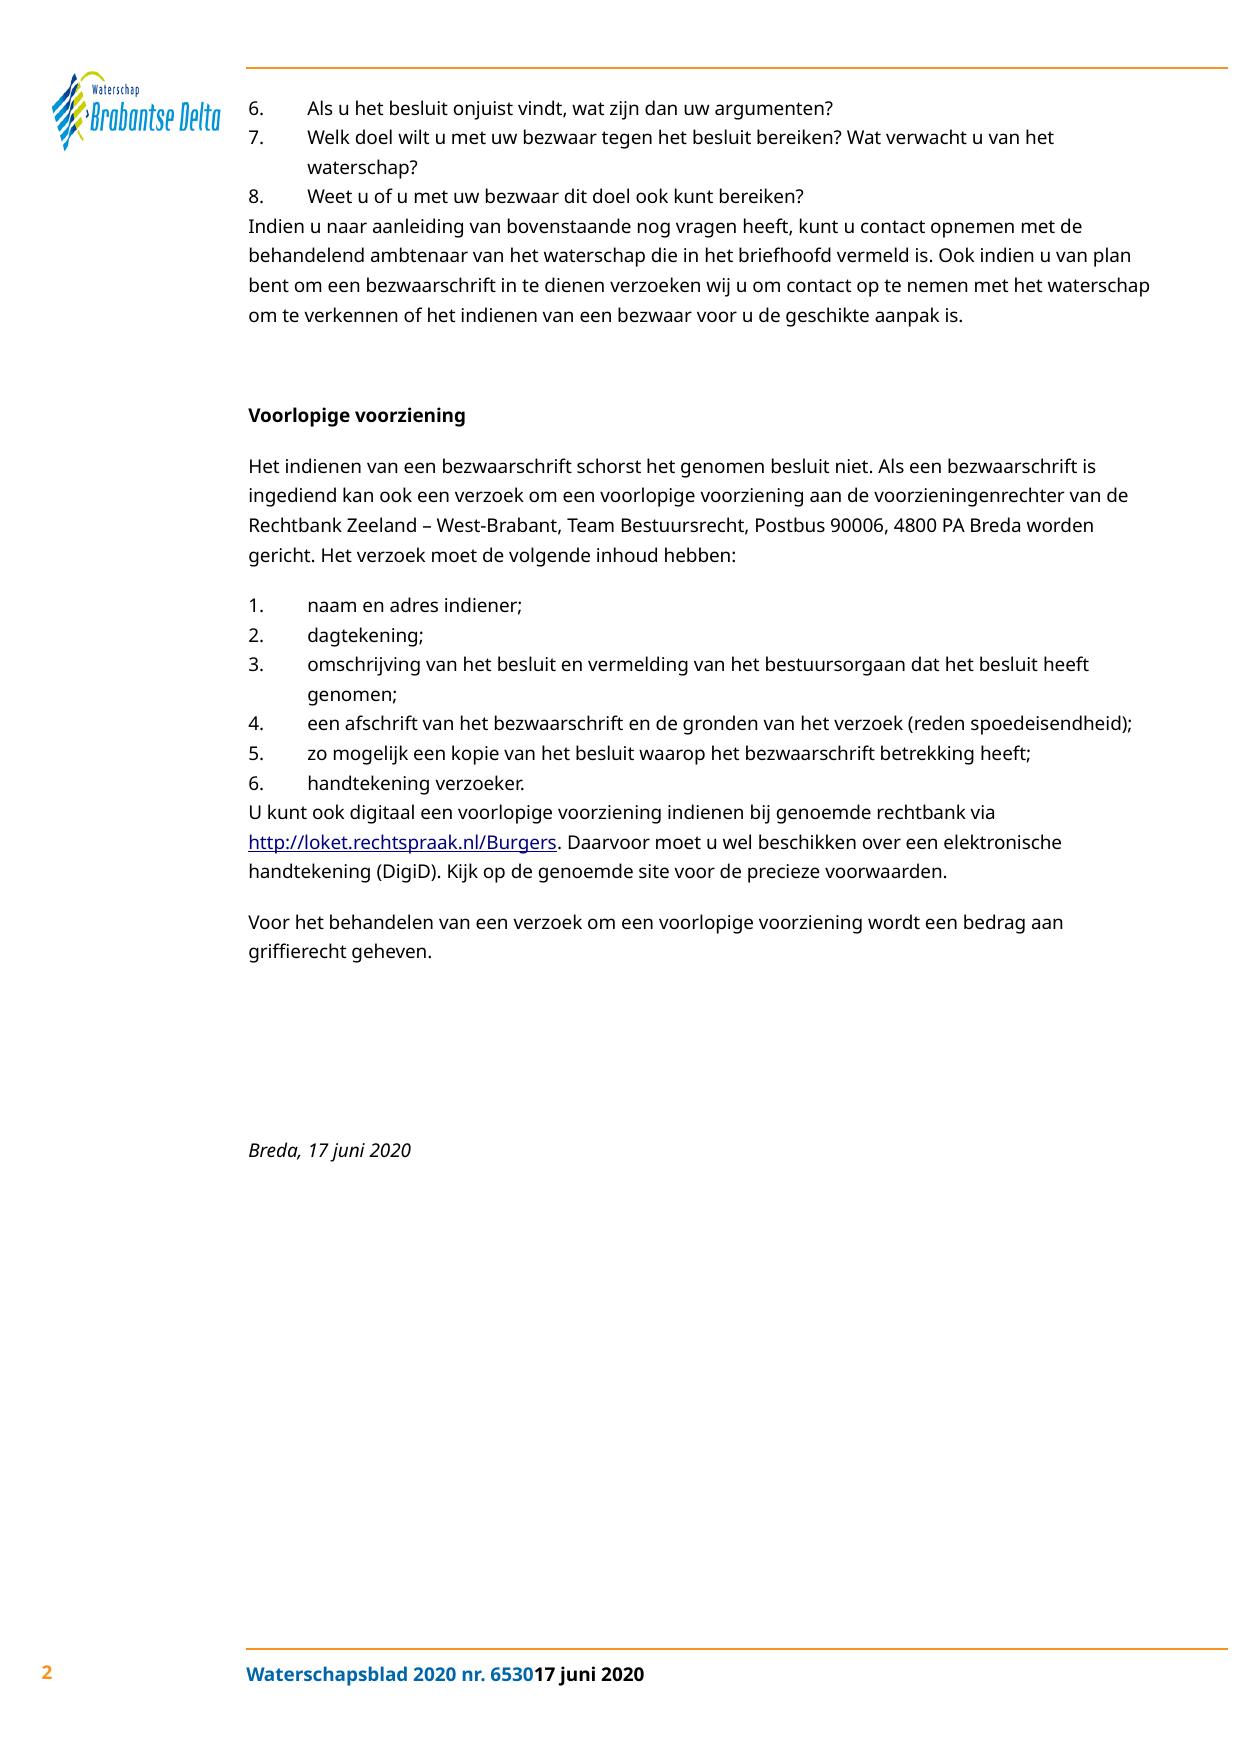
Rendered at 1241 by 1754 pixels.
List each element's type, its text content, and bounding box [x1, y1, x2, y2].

text Voor het behandelen van een verzoek om een voorlopige voorziening wordt een bedrag aan griffierecht geheven. [248, 909, 1152, 964]
list Welk doel wilt u met uw bezwaar tegen het besluit bereiken? Wat verwacht u van het waterschap? [248, 124, 1152, 180]
text U kunt ook digitaal een voorlopige voorziening indienen bij genoemde rechtbank via http://loket.rechtspraak.nl/Burgers. Daarvoor moet u wel beschikken over een elektronische handtekening (DigiD). Kijk op de genoemde site voor de precieze voorwaarden. [248, 799, 1152, 884]
text Voorlopige voorziening [248, 403, 1152, 428]
list Als u het besluit onjuist vindt, wat zijn dan uw argumenten? [248, 95, 1152, 121]
list Weet u of u met uw bezwaar dit doel ook kunt bereiken? [248, 183, 1152, 209]
picture [41, 47, 231, 172]
list zo mogelijk een kopie van het besluit waarop het bezwaarschrift betrekking heeft; [248, 740, 1152, 766]
list dagtekening; [248, 622, 1152, 648]
list een afschrift van het bezwaarschrift en de gronden van het verzoek (reden spoedeisendheid); [248, 711, 1152, 736]
text Breda, 17 juni 2020 [248, 1138, 1152, 1163]
list handtekening verzoeker. [248, 770, 1152, 796]
list naam en adres indiener; [248, 592, 1152, 618]
list omschrijving van het besluit en vermelding van het bestuursorgaan dat het besluit heeft genomen; [248, 651, 1152, 707]
text Indien u naar aanleiding van bovenstaande nog vragen heeft, kunt u contact opnemen met de behandelend ambtenaar van het waterschap die in het briefhoofd vermeld is. Ook indien u van plan bent om een bezwaarschrift in te dienen verzoeken wij u om contact op te nemen met het waterschap om te verkennen of het indienen van een bezwaar voor u de geschikte aanpak is. [248, 213, 1152, 328]
text Het indienen van een bezwaarschrift schorst het genomen besluit niet. Als een bezwaarschrift is ingediend kan ook een verzoek om een voorlopige voorziening aan de voorzieningenrechter van de Rechtbank Zeeland – West-Brabant, Team Bestuursrecht, Postbus 90006, 4800 PA Breda worden gericht. Het verzoek moet de volgende inhoud hebben: [248, 453, 1152, 568]
